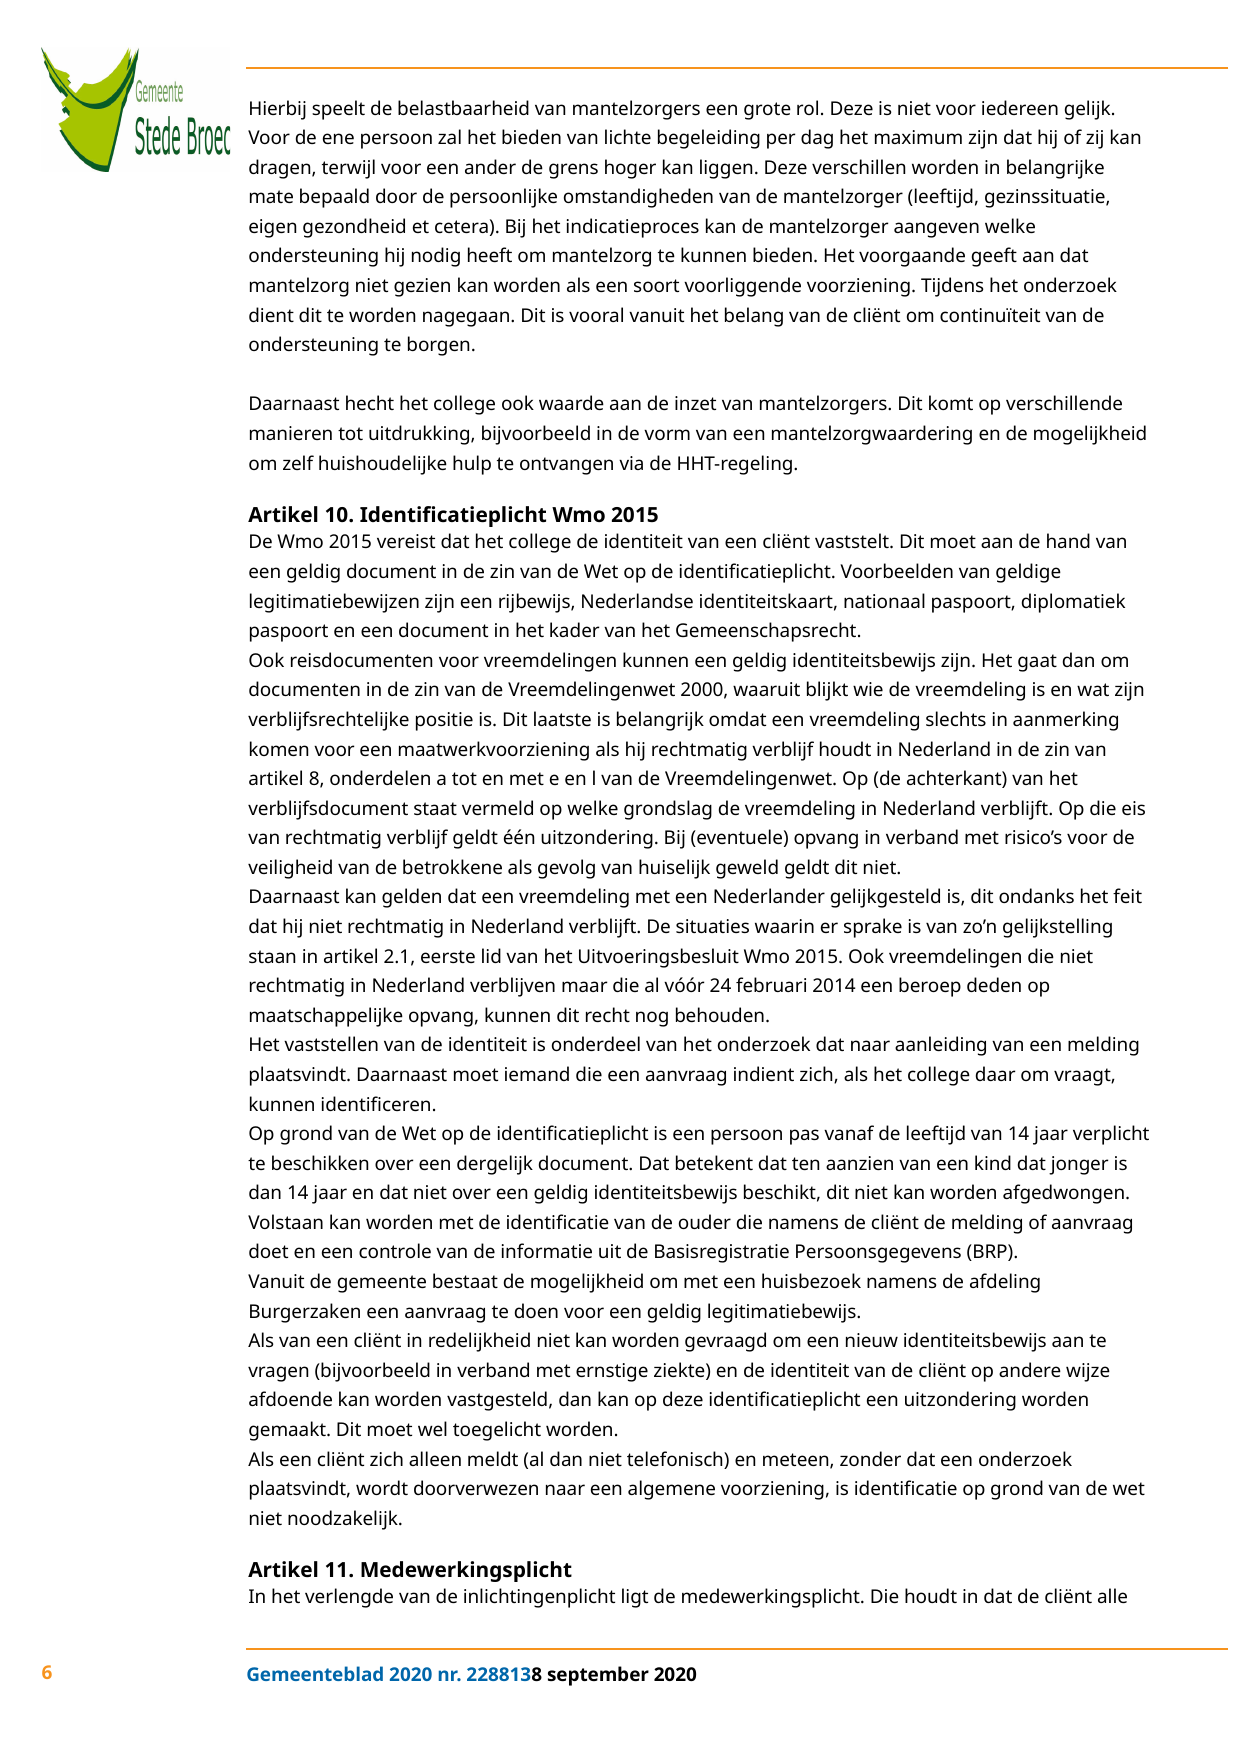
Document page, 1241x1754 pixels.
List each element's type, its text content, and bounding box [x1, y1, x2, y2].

text In het verlengde van de inlichtingenplicht ligt de medewerkingsplicht. Die houdt in dat de cliënt alle [248, 1584, 1152, 1609]
text Als een cliënt zich alleen meldt (al dan niet telefonisch) en meteen, zonder dat een onderzoek plaatsvindt, wordt doorverwezen naar een algemene voorziening, is identificatie op grond van de wet niet noodzakelijk. [248, 1446, 1152, 1531]
text Artikel 11. Medewerkingsplicht [248, 1555, 1152, 1584]
text Artikel 10. Identificatieplicht Wmo 2015 [248, 500, 1152, 529]
text Vanuit de gemeente bestaat de mogelijkheid om met een huisbezoek namens de afdeling Burgerzaken een aanvraag te doen voor een geldig legitimatiebewijs. [248, 1268, 1152, 1323]
text Daarnaast kan gelden dat een vreemdeling met een Nederlander gelijkgesteld is, dit ondanks het feit dat hij niet rechtmatig in Nederland verblijft. De situaties waarin er sprake is van zo’n gelijkstelling staan in artikel 2.1, eerste lid van het Uitvoeringsbesluit Wmo 2015. Ook vreemdelingen die niet rechtmatig in Nederland verblijven maar die al vóór 24 februari 2014 een beroep deden op maatschappelijke opvang, kunnen dit recht nog behouden. [248, 884, 1152, 1028]
text Als van een cliënt in redelijkheid niet kan worden gevraagd om een nieuw identiteitsbewijs aan te vragen (bijvoorbeeld in verband met ernstige ziekte) en de identiteit van de cliënt op andere wijze afdoende kan worden vastgesteld, dan kan op deze identificatieplicht een uitzondering worden gemaakt. Dit moet wel toegelicht worden. [248, 1327, 1152, 1442]
text Het vaststellen van de identiteit is onderdeel van het onderzoek dat naar aanleiding van een melding plaatsvindt. Daarnaast moet iemand die een aanvraag indient zich, als het college daar om vraagt, kunnen identificeren. [248, 1032, 1152, 1116]
picture [41, 47, 231, 172]
text Daarnaast hecht het college ook waarde aan de inzet van mantelzorgers. Dit komt op verschillende manieren tot uitdrukking, bijvoorbeeld in de vorm van een mantelzorgwaardering en de mogelijkheid om zelf huishoudelijke hulp te ontvangen via de HHT-regeling. [248, 391, 1152, 476]
text Op grond van de Wet op de identificatieplicht is een persoon pas vanaf de leeftijd van 14 jaar verplicht te beschikken over een dergelijk document. Dat betekent dat ten aanzien van een kind dat jonger is dan 14 jaar en dat niet over een geldig identiteitsbewijs beschikt, dit niet kan worden afgedwongen. Volstaan kan worden met de identificatie van de ouder die namens de cliënt de melding of aanvraag doet en een controle van de informatie uit de Basisregistratie Persoonsgegevens (BRP). [248, 1120, 1152, 1264]
text Hierbij speelt de belastbaarheid van mantelzorgers een grote rol. Deze is niet voor iedereen gelijk. Voor de ene persoon zal het bieden van lichte begeleiding per dag het maximum zijn dat hij of zij kan dragen, terwijl voor een ander de grens hoger kan liggen. Deze verschillen worden in belangrijke mate bepaald door de persoonlijke omstandigheden van de mantelzorger (leeftijd, gezinssituatie, eigen gezondheid et cetera). Bij het indicatieproces kan de mantelzorger aangeven welke ondersteuning hij nodig heeft om mantelzorg te kunnen bieden. Het voorgaande geeft aan dat mantelzorg niet gezien kan worden als een soort voorliggende voorziening. Tijdens het onderzoek dient dit te worden nagegaan. Dit is vooral vanuit het belang van de cliënt om continuïteit van de ondersteuning te borgen. [248, 95, 1152, 357]
text De Wmo 2015 vereist dat het college de identiteit van een cliënt vaststelt. Dit moet aan de hand van een geldig document in de zin van de Wet op de identificatieplicht. Voorbeelden van geldige legitimatiebewijzen zijn een rijbewijs, Nederlandse identiteitskaart, nationaal paspoort, diplomatiek paspoort en een document in het kader van het Gemeenschapsrecht. [248, 529, 1152, 643]
text Ook reisdocumenten voor vreemdelingen kunnen een geldig identiteitsbewijs zijn. Het gaat dan om documenten in de zin van de Vreemdelingenwet 2000, waaruit blijkt wie de vreemdeling is en wat zijn verblijfsrechtelijke positie is. Dit laatste is belangrijk omdat een vreemdeling slechts in aanmerking komen voor een maatwerkvoorziening als hij rechtmatig verblijf houdt in Nederland in de zin van artikel 8, onderdelen a tot en met e en l van de Vreemdelingenwet. Op (de achterkant) van het verblijfsdocument staat vermeld op welke grondslag de vreemdeling in Nederland verblijft. Op die eis van rechtmatig verblijf geldt één uitzondering. Bij (eventuele) opvang in verband met risico’s voor de veiligheid van de betrokkene als gevolg van huiselijk geweld geldt dit niet. [248, 647, 1152, 880]
